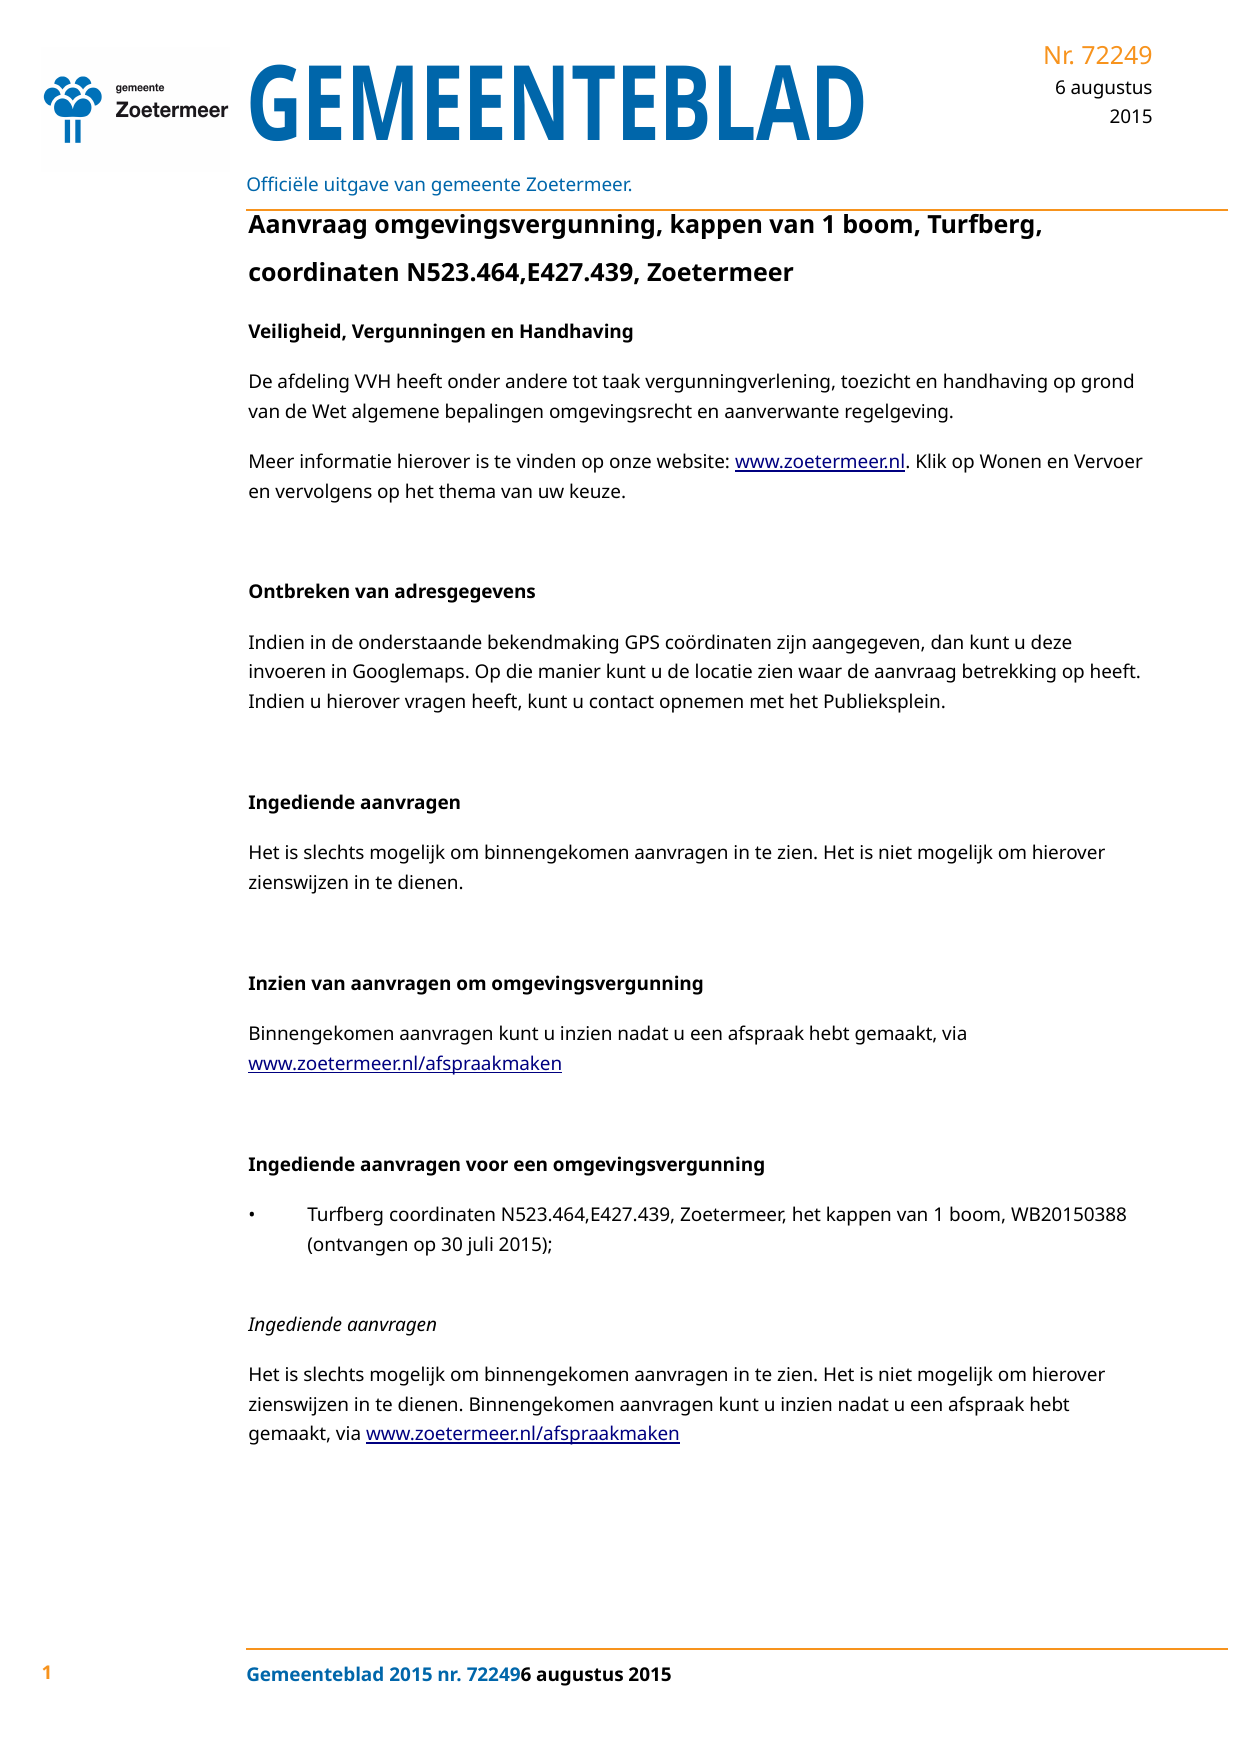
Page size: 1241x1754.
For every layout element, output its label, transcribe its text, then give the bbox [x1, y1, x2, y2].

text Inzien van aanvragen om omgevingsvergunning [248, 970, 1152, 996]
text Binnengekomen aanvragen kunt u inzien nadat u een afspraak hebt gemaakt, via www.zoetermeer.nl/afspraakmaken [248, 1020, 1152, 1076]
text Ontbreken van adresgegevens [248, 579, 1152, 604]
text Veiligheid, Vergunningen en Handhaving [248, 318, 1152, 344]
list Turfberg coordinaten N523.464,E427.439, Zoetermeer, het kappen van 1 boom, WB20150388 (ontvangen op 30 juli 2015); [248, 1201, 1152, 1257]
text Het is slechts mogelijk om binnengekomen aanvragen in te zien. Het is niet mogelijk om hierover zienswijzen in te dienen. Binnengekomen aanvragen kunt u inzien nadat u een afspraak hebt gemaakt, via www.zoetermeer.nl/afspraakmaken [248, 1361, 1152, 1446]
text De afdeling VVH heeft onder andere tot taak vergunningverlening, toezicht en handhaving op grond van de Wet algemene bepalingen omgevingsrecht en aanverwante regelgeving. [248, 368, 1152, 424]
text Het is slechts mogelijk om binnengekomen aanvragen in te zien. Het is niet mogelijk om hierover zienswijzen in te dienen. [248, 839, 1152, 895]
text Aanvraag omgevingsvergunning, kappen van 1 boom, Turfberg, coordinaten N523.464,E427.439, Zoetermeer [248, 211, 1152, 288]
picture [41, 47, 231, 172]
text Meer informatie hierover is te vinden op onze website: www.zoetermeer.nl. Klik op Wonen en Vervoer en vervolgens op het thema van uw keuze. [248, 448, 1152, 504]
text Ingediende aanvragen [248, 1311, 1152, 1337]
text Indien in de onderstaande bekendmaking GPS coördinaten zijn aangegeven, dan kunt u deze invoeren in Googlemaps. Op die manier kunt u de locatie zien waar de aanvraag betrekking op heeft. Indien u hierover vragen heeft, kunt u contact opnemen met het Publieksplein. [248, 629, 1152, 714]
text Ingediende aanvragen voor een omgevingsvergunning [248, 1151, 1152, 1177]
text Ingediende aanvragen [248, 789, 1152, 815]
